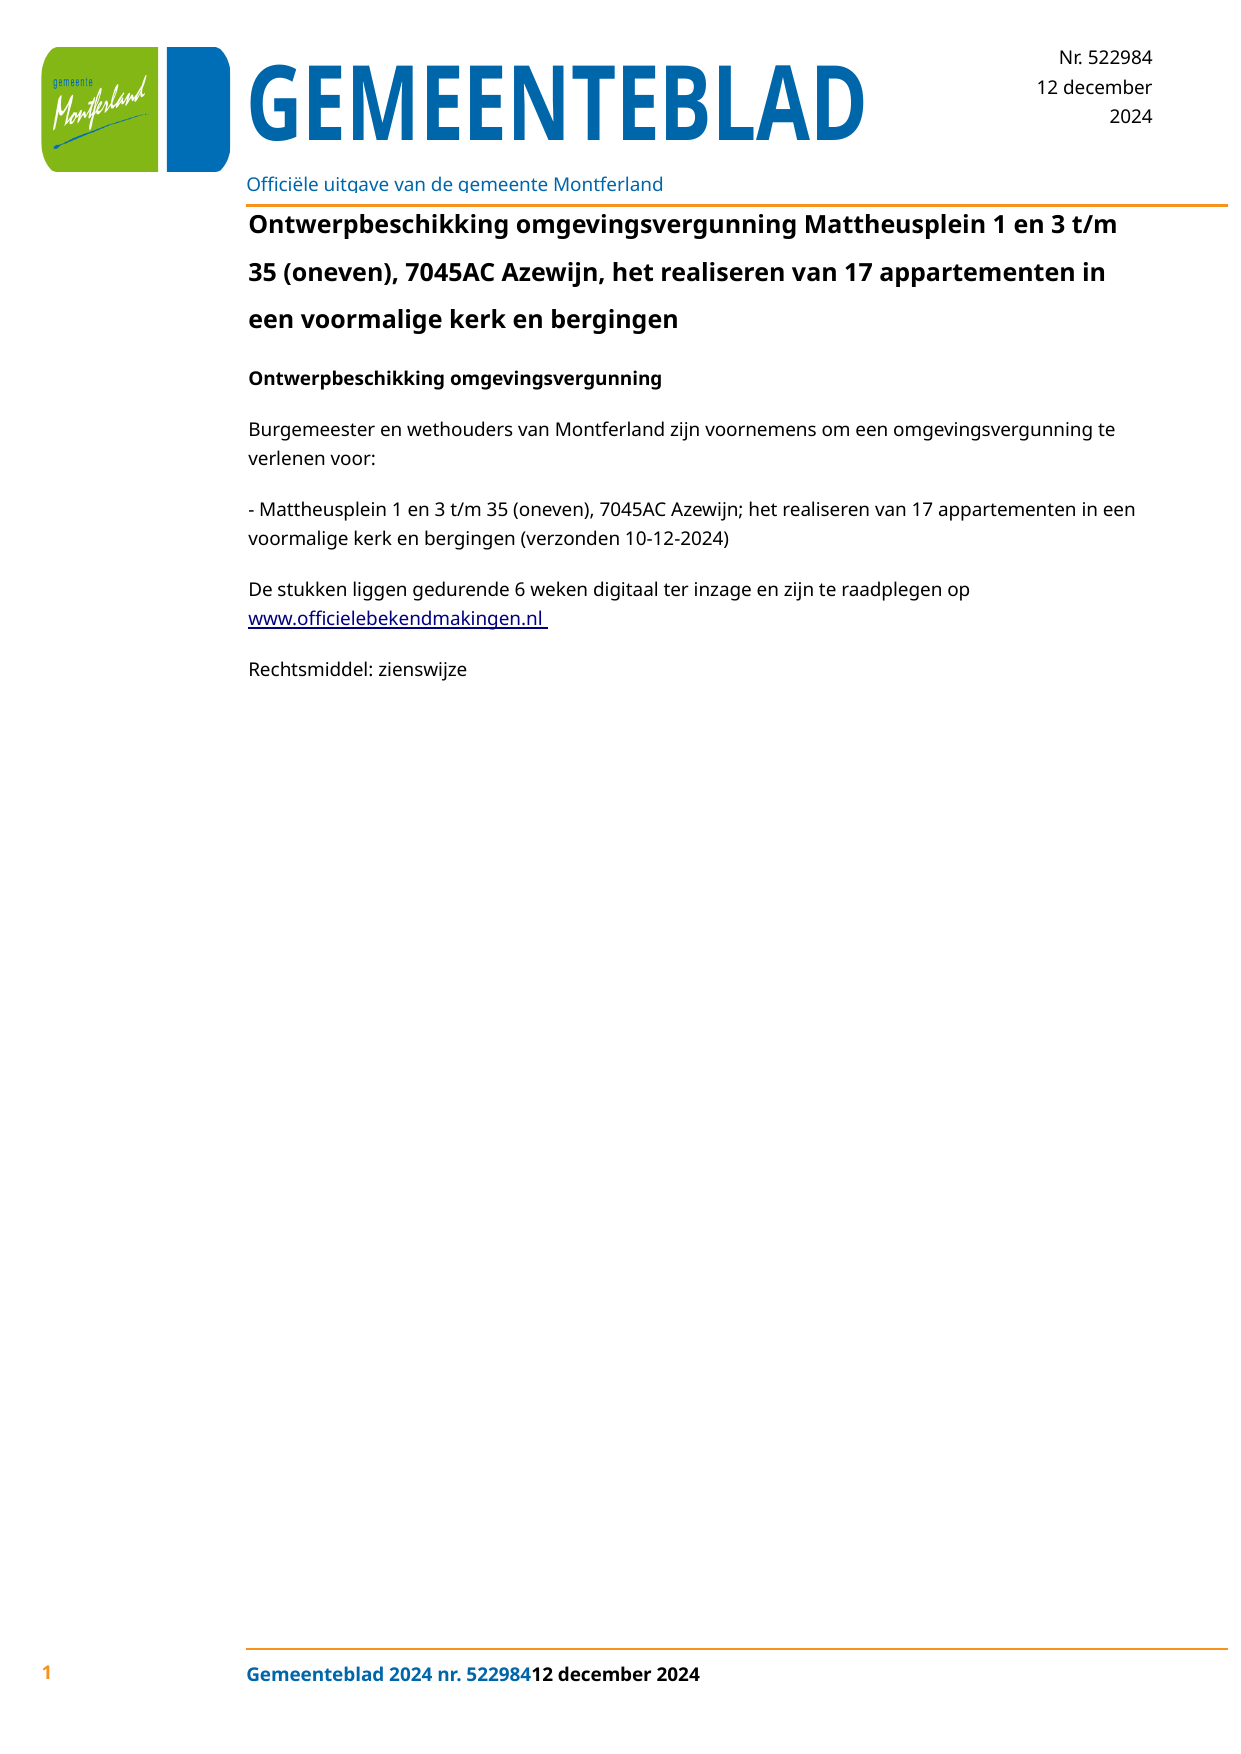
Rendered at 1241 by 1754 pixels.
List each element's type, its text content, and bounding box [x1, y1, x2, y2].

text Burgemeester en wethouders van Montferland zijn voornemens om een omgevingsvergunning te verlenen voor: [248, 416, 1152, 471]
text - Mattheusplein 1 en 3 t/m 35 (oneven), 7045AC Azewijn; het realiseren van 17 appartementen in een voormalige kerk en bergingen (verzonden 10-12-2024) [248, 496, 1152, 551]
text Ontwerpbeschikking omgevingsvergunning [248, 366, 1152, 391]
text Ontwerpbeschikking omgevingsvergunning Mattheusplein 1 en 3 t/m 35 (oneven), 7045AC Azewijn, het realiseren van 17 appartementen in een voormalige kerk en bergingen [248, 207, 1152, 336]
picture [41, 47, 231, 172]
text Rechtsmiddel: zienswijze [248, 656, 1152, 682]
text De stukken liggen gedurende 6 weken digitaal ter inzage en zijn te raadplegen op www.officielebekendmakingen.nl [248, 576, 1152, 631]
